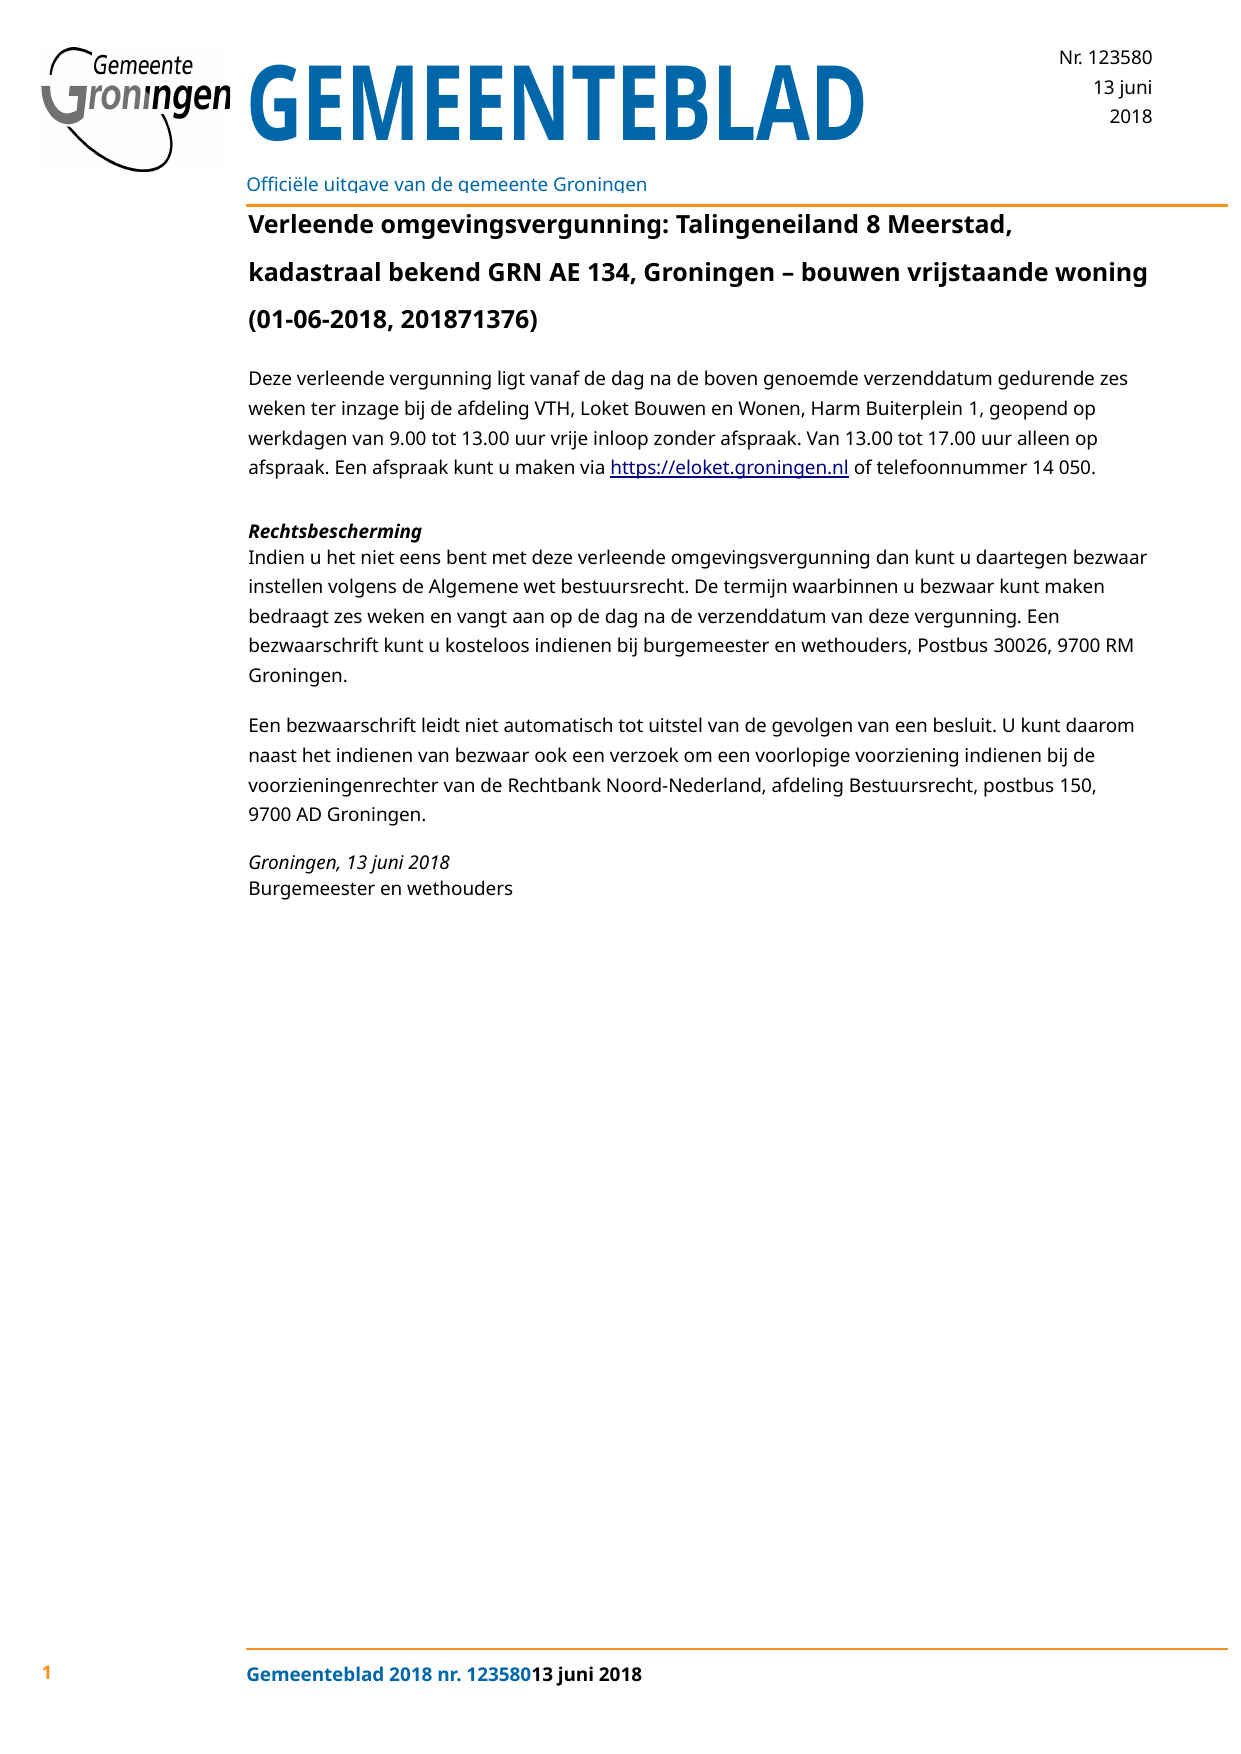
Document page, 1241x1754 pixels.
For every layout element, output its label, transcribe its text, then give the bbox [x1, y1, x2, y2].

text Deze verleende vergunning ligt vanaf de dag na de boven genoemde verzenddatum gedurende zes weken ter inzage bij de afdeling VTH, Loket Bouwen en Wonen, Harm Buiterplein 1, geopend op werkdagen van 9.00 tot 13.00 uur vrije inloop zonder afspraak. Van 13.00 tot 17.00 uur alleen op afspraak. Een afspraak kunt u maken via https://eloket.groningen.nl of telefoonnummer 14 050. [248, 366, 1152, 480]
text Rechtsbescherming [248, 518, 1152, 544]
text Een bezwaarschrift leidt niet automatisch tot uitstel van de gevolgen van een besluit. U kunt daarom naast het indienen van bezwaar ook een verzoek om een voorlopige voorziening indienen bij de voorzieningenrechter van de Rechtbank Noord-Nederland, afdeling Bestuursrecht, postbus 150, 9700 AD Groningen. [248, 713, 1152, 827]
picture [41, 47, 231, 172]
text Groningen, 13 juni 2018 [248, 849, 1152, 875]
text Indien u het niet eens bent met deze verleende omgevingsvergunning dan kunt u daartegen bezwaar instellen volgens de Algemene wet bestuursrecht. De termijn waarbinnen u bezwaar kunt maken bedraagt zes weken en vangt aan op de dag na de verzenddatum van deze vergunning. Een bezwaarschrift kunt u kosteloos indienen bij burgemeester en wethouders, Postbus 30026, 9700 RM Groningen. [248, 544, 1152, 688]
text Verleende omgevingsvergunning: Talingeneiland 8 Meerstad, kadastraal bekend GRN AE 134, Groningen – bouwen vrijstaande woning (01-06-2018, 201871376) [248, 207, 1152, 336]
text Burgemeester en wethouders [248, 875, 1152, 901]
